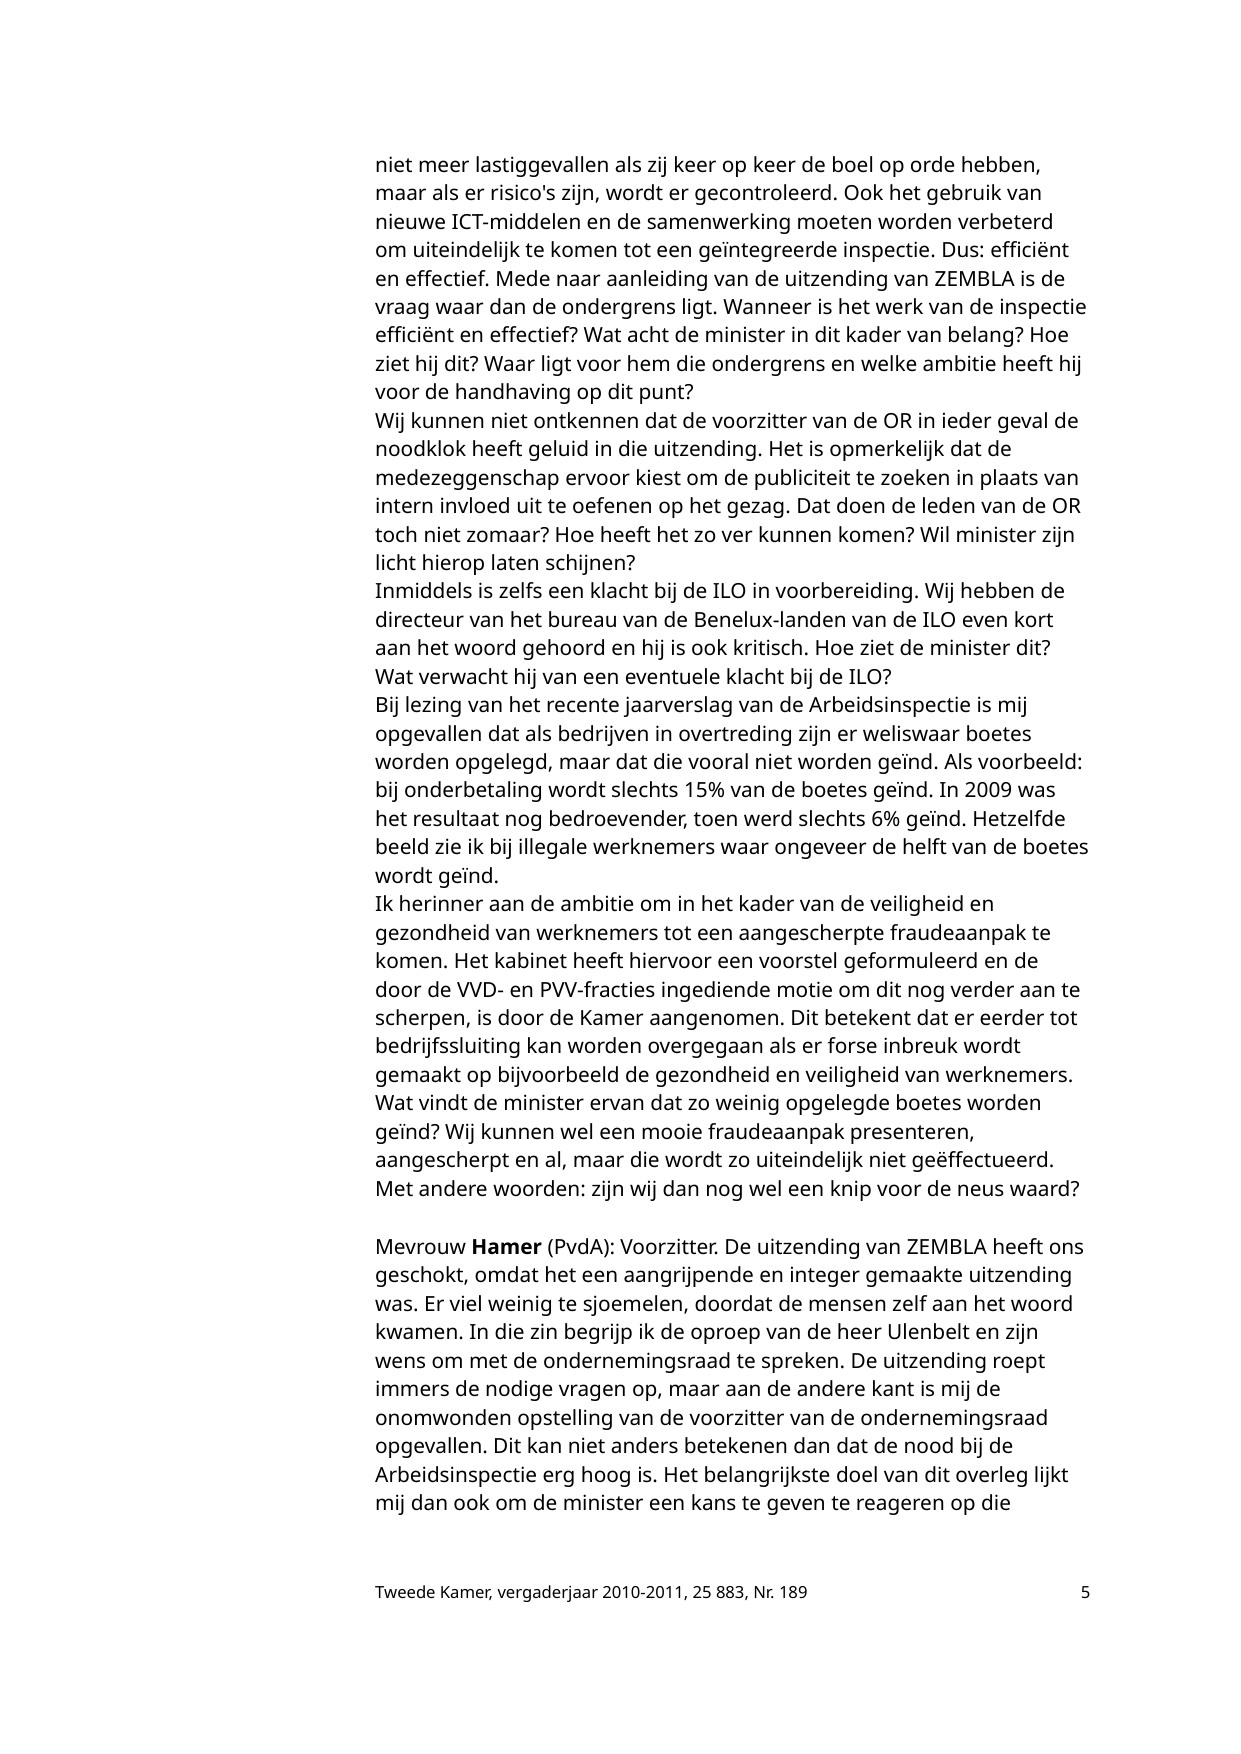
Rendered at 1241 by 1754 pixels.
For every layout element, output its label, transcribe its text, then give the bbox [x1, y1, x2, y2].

text Mevrouw Hamer (PvdA): Voorzitter. De uitzending van ZEMBLA heeft ons geschokt, omdat het een aangrijpende en integer gemaakte uitzending was. Er viel weinig te sjoemelen, doordat de mensen zelf aan het woord kwamen. In die zin begrijp ik de oproep van de heer Ulenbelt en zijn wens om met de ondernemingsraad te spreken. De uitzending roept immers de nodige vragen op, maar aan de andere kant is mij de onomwonden opstelling van de voorzitter van de ondernemingsraad opgevallen. Dit kan niet anders betekenen dan dat de nood bij de Arbeidsinspectie erg hoog is. Het belangrijkste doel van dit overleg lijkt mij dan ook om de minister een kans te geven te reageren op die [375, 1232, 1090, 1517]
text Inmiddels is zelfs een klacht bij de ILO in voorbereiding. Wij hebben de directeur van het bureau van de Benelux-landen van de ILO even kort aan het woord gehoord en hij is ook kritisch. Hoe ziet de minister dit? Wat verwacht hij van een eventuele klacht bij de ILO? [375, 577, 1090, 690]
text Wij kunnen niet ontkennen dat de voorzitter van de OR in ieder geval de noodklok heeft geluid in die uitzending. Het is opmerkelijk dat de medezeggenschap ervoor kiest om de publiciteit te zoeken in plaats van intern invloed uit te oefenen op het gezag. Dat doen de leden van de OR toch niet zomaar? Hoe heeft het zo ver kunnen komen? Wil minister zijn licht hierop laten schijnen? [375, 406, 1090, 577]
text niet meer lastiggevallen als zij keer op keer de boel op orde hebben, maar als er risico's zijn, wordt er gecontroleerd. Ook het gebruik van nieuwe ICT-middelen en de samenwerking moeten worden verbeterd om uiteindelijk te komen tot een geïntegreerde inspectie. Dus: efficiënt en effectief. Mede naar aanleiding van de uitzending van ZEMBLA is de vraag waar dan de ondergrens ligt. Wanneer is het werk van de inspectie efficiënt en effectief? Wat acht de minister in dit kader van belang? Hoe ziet hij dit? Waar ligt voor hem die ondergrens en welke ambitie heeft hij voor de handhaving op dit punt? [375, 150, 1090, 406]
text Bij lezing van het recente jaarverslag van de Arbeidsinspectie is mij opgevallen dat als bedrijven in overtreding zijn er weliswaar boetes worden opgelegd, maar dat die vooral niet worden geïnd. Als voorbeeld: bij onderbetaling wordt slechts 15% van de boetes geïnd. In 2009 was het resultaat nog bedroevender, toen werd slechts 6% geïnd. Hetzelfde beeld zie ik bij illegale werknemers waar ongeveer de helft van de boetes wordt geïnd. [375, 690, 1090, 889]
text Ik herinner aan de ambitie om in het kader van de veiligheid en gezondheid van werknemers tot een aangescherpte fraudeaanpak te komen. Het kabinet heeft hiervoor een voorstel geformuleerd en de door de VVD- en PVV-fracties ingediende motie om dit nog verder aan te scherpen, is door de Kamer aangenomen. Dit betekent dat er eerder tot bedrijfssluiting kan worden overgegaan als er forse inbreuk wordt gemaakt op bijvoorbeeld de gezondheid en veiligheid van werknemers. Wat vindt de minister ervan dat zo weinig opgelegde boetes worden geïnd? Wij kunnen wel een mooie fraudeaanpak presenteren, aangescherpt en al, maar die wordt zo uiteindelijk niet geëffectueerd. Met andere woorden: zijn wij dan nog wel een knip voor de neus waard? [375, 889, 1090, 1202]
